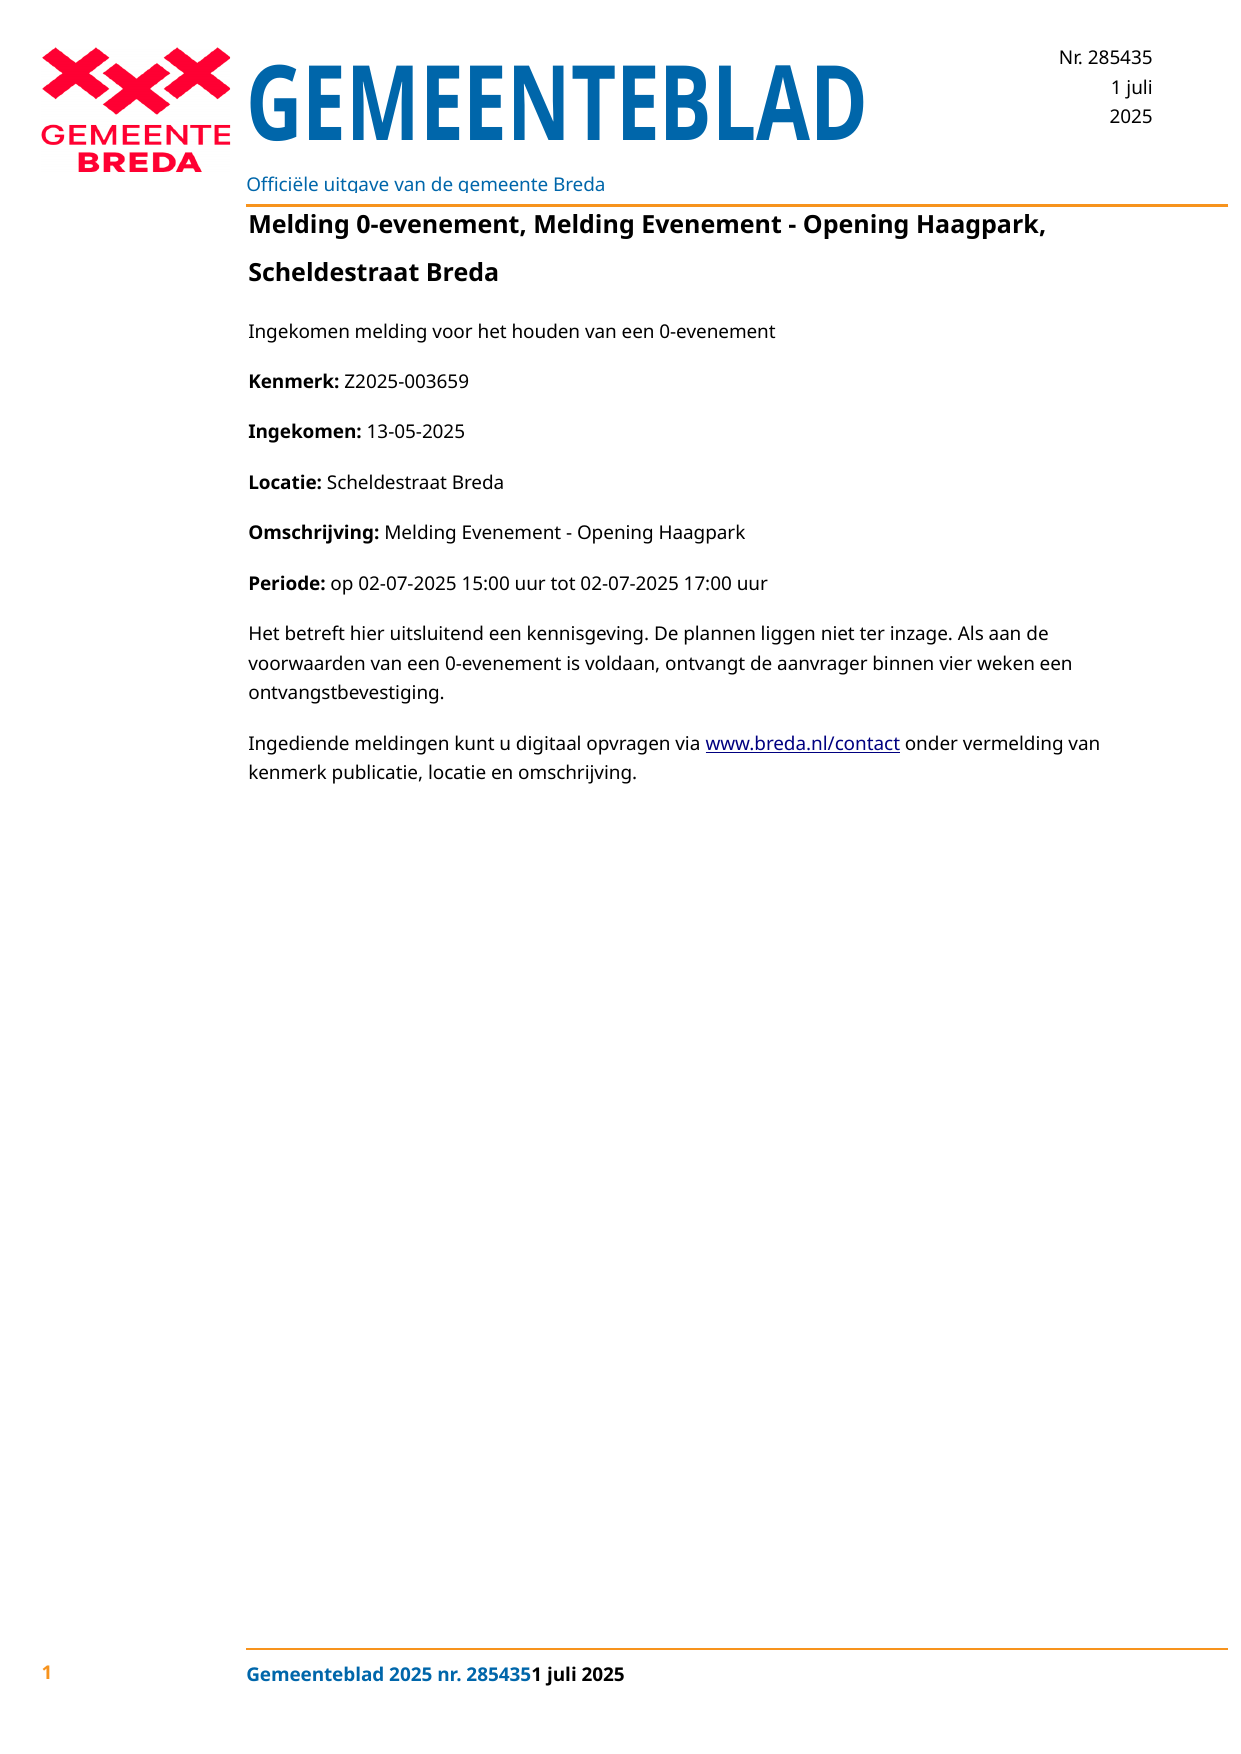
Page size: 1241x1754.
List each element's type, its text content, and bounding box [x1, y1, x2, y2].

text Ingekomen: 13-05-2025 [248, 419, 1152, 444]
text Omschrijving: Melding Evenement - Opening Haagpark [248, 519, 1152, 545]
text Het betreft hier uitsluitend een kennisgeving. De plannen liggen niet ter inzage. Als aan de voorwaarden van een 0-evenement is voldaan, ontvangt de aanvrager binnen vier weken een ontvangstbevestiging. [248, 620, 1152, 705]
picture [41, 47, 231, 172]
text Locatie: Scheldestraat Breda [248, 469, 1152, 495]
text Ingediende meldingen kunt u digitaal opvragen via www.breda.nl/contact onder vermelding van kenmerk publicatie, locatie en omschrijving. [248, 730, 1152, 785]
text Periode: op 02-07-2025 15:00 uur tot 02-07-2025 17:00 uur [248, 570, 1152, 596]
text Melding 0-evenement, Melding Evenement - Opening Haagpark, Scheldestraat Breda [248, 207, 1152, 288]
text Kenmerk: Z2025-003659 [248, 368, 1152, 394]
text Ingekomen melding voor het houden van een 0-evenement [248, 318, 1152, 344]
